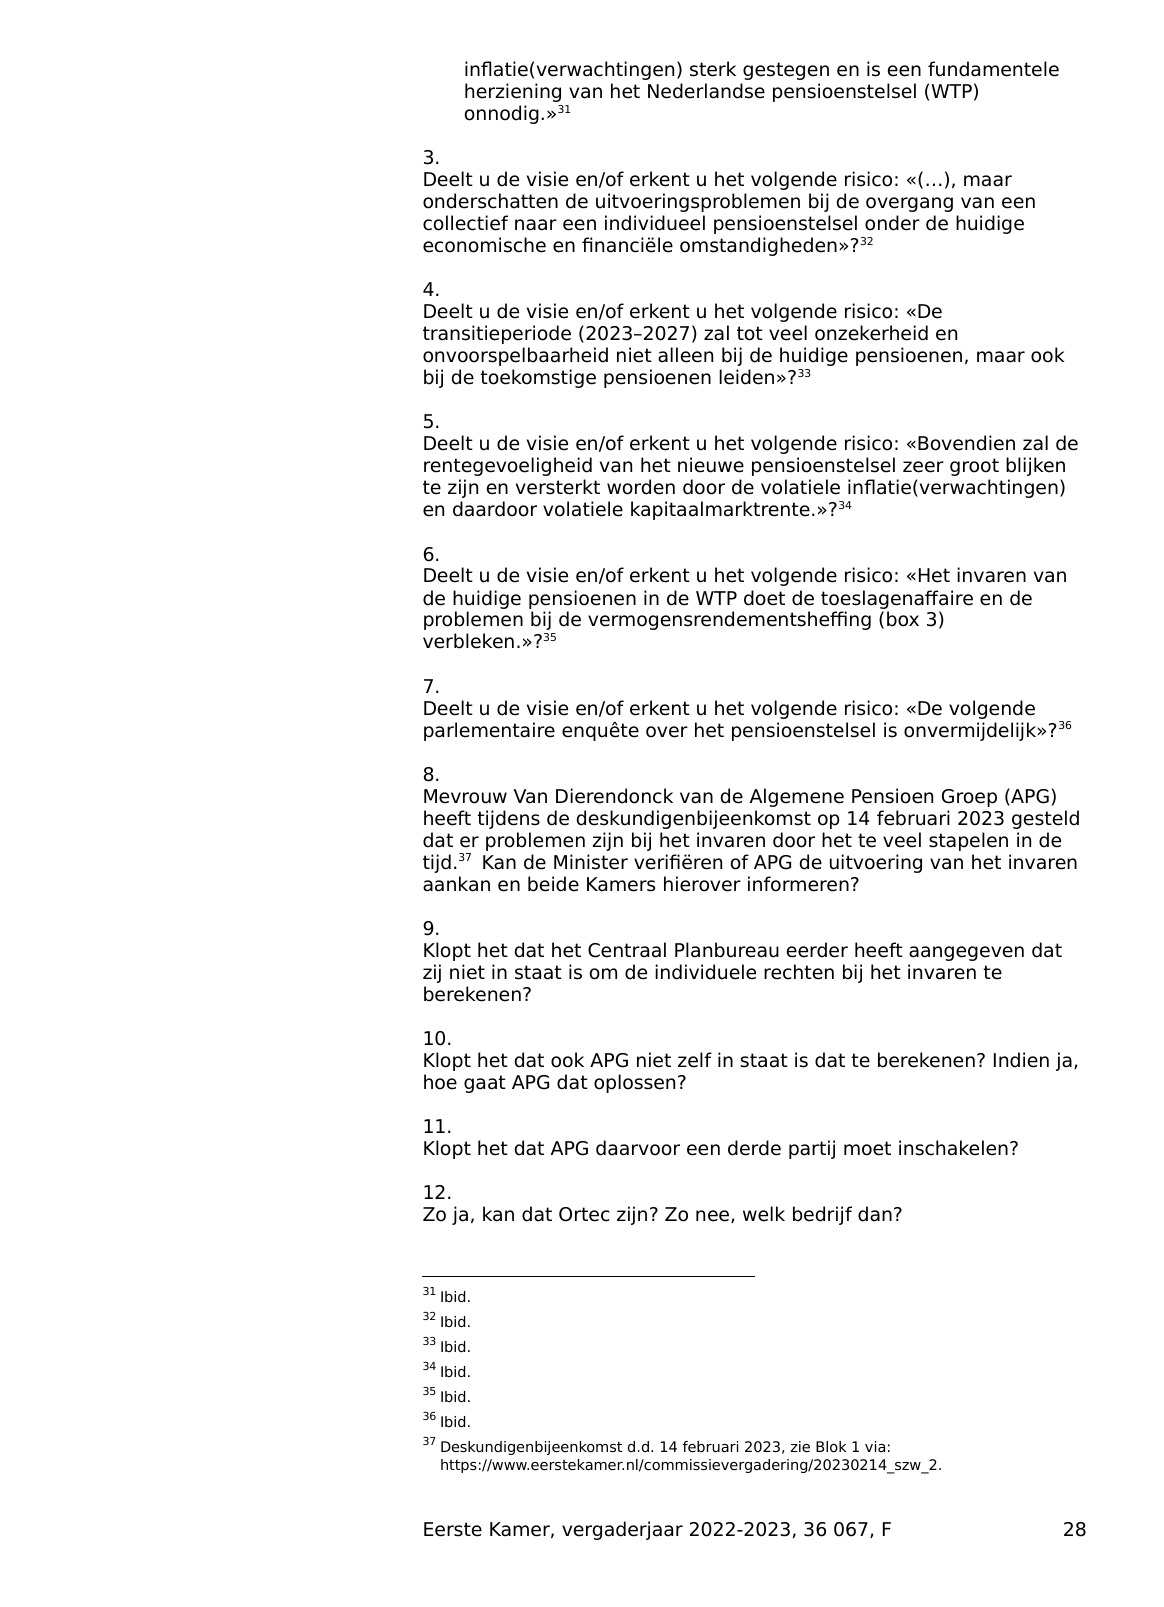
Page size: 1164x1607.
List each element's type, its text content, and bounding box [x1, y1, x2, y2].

text 11. [422, 1116, 1087, 1138]
text 9. [422, 918, 1087, 940]
text Zo ja, kan dat Ortec zijn? Zo nee, welk bedrijf dan? [422, 1204, 1087, 1226]
text Deelt u de visie en/of erkent u het volgende risico: «(…), maar onderschatten de uitvoeringsproblemen bij de overgang van een collectief naar een individueel pensioenstelsel onder de huidige economische en financiële omstandigheden»? [422, 169, 1087, 257]
text Ibid. [422, 1310, 1087, 1332]
text Klopt het dat het Centraal Planbureau eerder heeft aangegeven dat zij niet in staat is om de individuele rechten bij het invaren te berekenen? [422, 940, 1087, 1006]
text 8. [422, 764, 1087, 786]
text Ibid. [422, 1360, 1087, 1382]
text 3. [422, 147, 1087, 169]
text Deelt u de visie en/of erkent u het volgende risico: «De transitieperiode (2023–2027) zal tot veel onzekerheid en onvoorspelbaarheid niet alleen bij de huidige pensioenen, maar ook bij de toekomstige pensioenen leiden»? [422, 301, 1087, 389]
text 12. [422, 1182, 1087, 1204]
text 4. [422, 279, 1087, 301]
text Mevrouw Van Dierendonck van de Algemene Pensioen Groep (APG) heeft tijdens de deskundigenbijeenkomst op 14 februari 2023 gesteld dat er problemen zijn bij het invaren door het te veel stapelen in de tijd. Kan de Minister verifiëren of APG de uitvoering van het invaren aankan en beide Kamers hierover informeren? [422, 786, 1087, 896]
text Ibid. [422, 1385, 1087, 1407]
text inflatie(verwachtingen) sterk gestegen en is een fundamentele herziening van het Nederlandse pensioenstelsel (WTP) onnodig.» [422, 59, 1087, 125]
text Deelt u de visie en/of erkent u het volgende risico: «Het invaren van de huidige pensioenen in de WTP doet de toeslagenaffaire en de problemen bij de vermogensrendementsheffing (box 3) verbleken.»? [422, 565, 1087, 653]
text Klopt het dat ook APG niet zelf in staat is dat te berekenen? Indien ja, hoe gaat APG dat oplossen? [422, 1050, 1087, 1094]
text 5. [422, 411, 1087, 433]
text Klopt het dat APG daarvoor een derde partij moet inschakelen? [422, 1138, 1087, 1160]
text Ibid. [422, 1285, 1087, 1307]
text Deelt u de visie en/of erkent u het volgende risico: «De volgende parlementaire enquête over het pensioenstelsel is onvermijdelijk»? [422, 697, 1087, 741]
text 7. [422, 676, 1087, 697]
text Deelt u de visie en/of erkent u het volgende risico: «Bovendien zal de rentegevoeligheid van het nieuwe pensioenstelsel zeer groot blijken te zijn en versterkt worden door de volatiele inflatie(verwachtingen) en daardoor volatiele kapitaalmarktrente.»? [422, 433, 1087, 521]
text Ibid. [422, 1335, 1087, 1357]
text Deskundigenbijeenkomst d.d. 14 februari 2023, zie Blok 1 via: https://www.eerstekamer.nl/commissievergadering/20230214_szw_2. [422, 1435, 1087, 1474]
text 6. [422, 543, 1087, 565]
text Ibid. [422, 1410, 1087, 1432]
text 10. [422, 1028, 1087, 1050]
